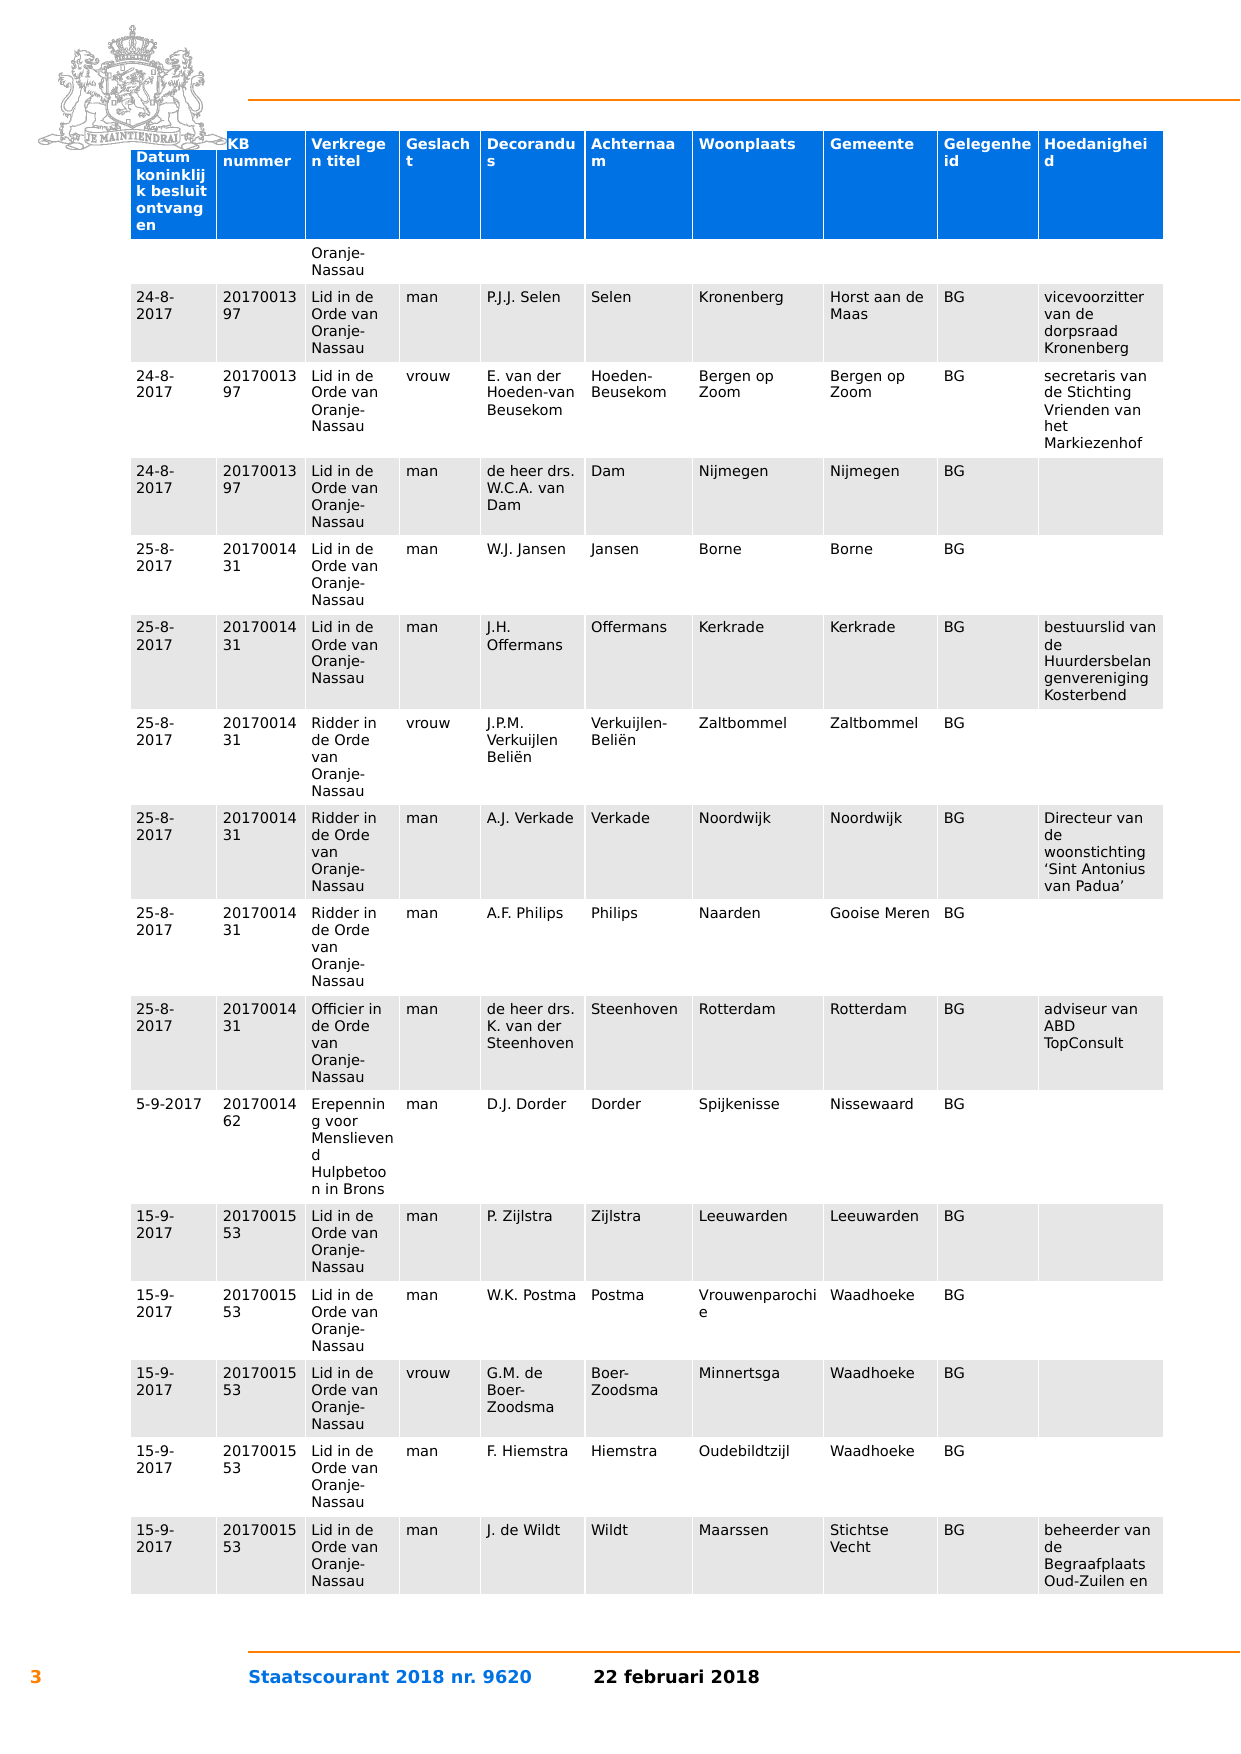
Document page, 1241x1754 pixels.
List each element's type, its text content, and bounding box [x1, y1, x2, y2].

table_cell Nijmegen [824, 458, 937, 535]
table_cell Nissewaard [824, 1091, 937, 1202]
table_cell G.M. de Boer-Zoodsma [481, 1360, 584, 1437]
table_cell Lid in de Orde van Oranje-Nassau [306, 284, 399, 362]
table_cell vrouw [400, 710, 480, 804]
table_cell 25-8-2017 [131, 901, 216, 995]
table_cell W.J. Jansen [481, 536, 584, 614]
table_cell Maarssen [693, 1517, 823, 1594]
table_cell Kerkrade [693, 615, 823, 709]
table_cell Lid in de Orde van Oranje-Nassau [306, 1282, 399, 1359]
table_header Geslacht [400, 131, 480, 239]
table_cell man [400, 615, 480, 709]
table_cell bestuurslid van de Huurdersbelangenvereniging Kosterbend [1039, 615, 1163, 709]
table_cell [938, 240, 1038, 283]
table_cell Borne [693, 536, 823, 614]
table_cell man [400, 458, 480, 535]
table_cell 5-9-2017 [131, 1091, 216, 1202]
table_cell Boer-Zoodsma [586, 1360, 692, 1437]
table_cell Directeur van de woonstichting ‘Sint Antonius van Padua’ [1039, 805, 1163, 899]
table_cell 2017001397 [217, 458, 305, 535]
table_cell 2017001431 [217, 805, 305, 899]
table_cell Vrouwenparochie [693, 1282, 823, 1359]
table_cell BG [938, 1091, 1038, 1202]
table_cell 15-9-2017 [131, 1517, 216, 1594]
table_cell BG [938, 1517, 1038, 1594]
table_cell Oranje-Nassau [306, 240, 399, 283]
table_cell Lid in de Orde van Oranje-Nassau [306, 1517, 399, 1594]
table_cell 2017001553 [217, 1282, 305, 1359]
table_cell Jansen [586, 536, 692, 614]
table_cell [824, 240, 937, 283]
table_cell Lid in de Orde van Oranje-Nassau [306, 1360, 399, 1437]
table_cell Postma [586, 1282, 692, 1359]
table_cell Hoeden-Beusekom [586, 363, 692, 457]
table_cell [131, 240, 216, 283]
table_cell Officier in de Orde van Oranje-Nassau [306, 996, 399, 1090]
table_cell J.P.M. Verkuijlen Beliën [481, 710, 584, 804]
table_header Verkregen titel [306, 131, 399, 239]
table_cell man [400, 1439, 480, 1516]
table_cell Gooise Meren [824, 901, 937, 995]
table_cell 24-8-2017 [131, 284, 216, 362]
table_cell Waadhoeke [824, 1282, 937, 1359]
table_cell [400, 240, 480, 283]
table_cell BG [938, 1439, 1038, 1516]
table_cell 2017001553 [217, 1517, 305, 1594]
table_cell de heer drs. W.C.A. van Dam [481, 458, 584, 535]
table_cell Lid in de Orde van Oranje-Nassau [306, 536, 399, 614]
table_cell Bergen op Zoom [693, 363, 823, 457]
table_cell [693, 240, 823, 283]
table_cell BG [938, 458, 1038, 535]
table_cell BG [938, 363, 1038, 457]
table_header Gemeente [824, 131, 937, 239]
table_cell man [400, 1517, 480, 1594]
table_cell Rotterdam [824, 996, 937, 1090]
table_cell BG [938, 901, 1038, 995]
table_cell 25-8-2017 [131, 615, 216, 709]
table_cell [1039, 901, 1163, 995]
table_cell Wildt [586, 1517, 692, 1594]
table_cell [1039, 1204, 1163, 1281]
table_cell Lid in de Orde van Oranje-Nassau [306, 1204, 399, 1281]
table_cell beheerder van de Begraafplaats Oud-Zuilen en [1039, 1517, 1163, 1594]
table_cell J. de Wildt [481, 1517, 584, 1594]
table_cell BG [938, 1360, 1038, 1437]
table_cell F. Hiemstra [481, 1439, 584, 1516]
table_cell J.H. Offermans [481, 615, 584, 709]
table_cell BG [938, 1204, 1038, 1281]
table_cell man [400, 996, 480, 1090]
table_cell 25-8-2017 [131, 536, 216, 614]
table_cell [1039, 536, 1163, 614]
table_cell Spijkenisse [693, 1091, 823, 1202]
table_cell Lid in de Orde van Oranje-Nassau [306, 458, 399, 535]
table_cell Noordwijk [824, 805, 937, 899]
table_cell BG [938, 996, 1038, 1090]
table_cell Zaltbommel [693, 710, 823, 804]
table_cell Offermans [586, 615, 692, 709]
table_cell [1039, 1091, 1163, 1202]
table_cell Selen [586, 284, 692, 362]
table_cell Leeuwarden [824, 1204, 937, 1281]
table_cell 15-9-2017 [131, 1439, 216, 1516]
table_header Decorandus [481, 131, 584, 239]
table_cell [217, 240, 305, 283]
table_cell W.K. Postma [481, 1282, 584, 1359]
table_cell [1039, 240, 1163, 283]
table_cell BG [938, 615, 1038, 709]
table_cell Oudebildtzijl [693, 1439, 823, 1516]
table_cell [1039, 458, 1163, 535]
table_cell adviseur van ABD TopConsult [1039, 996, 1163, 1090]
table_cell Philips [586, 901, 692, 995]
table_cell BG [938, 536, 1038, 614]
table_cell man [400, 1204, 480, 1281]
table_cell Waadhoeke [824, 1439, 937, 1516]
table_cell P.J.J. Selen [481, 284, 584, 362]
table_cell 2017001431 [217, 536, 305, 614]
table_cell A.F. Philips [481, 901, 584, 995]
table_cell Erepenning voor Menslievend Hulpbetoon in Brons [306, 1091, 399, 1202]
table_cell Bergen op Zoom [824, 363, 937, 457]
table_cell man [400, 536, 480, 614]
table_cell Hiemstra [586, 1439, 692, 1516]
table_cell [481, 240, 584, 283]
table_cell Horst aan de Maas [824, 284, 937, 362]
table_cell Dorder [586, 1091, 692, 1202]
table_cell A.J. Verkade [481, 805, 584, 899]
table_cell man [400, 901, 480, 995]
table_cell Waadhoeke [824, 1360, 937, 1437]
table_cell Ridder in de Orde van Oranje-Nassau [306, 805, 399, 899]
table_cell Lid in de Orde van Oranje-Nassau [306, 363, 399, 457]
table_cell D.J. Dorder [481, 1091, 584, 1202]
table_cell Borne [824, 536, 937, 614]
table_cell man [400, 1282, 480, 1359]
table_cell 2017001553 [217, 1439, 305, 1516]
table_cell 2017001397 [217, 284, 305, 362]
table_cell P. Zijlstra [481, 1204, 584, 1281]
table_cell Ridder in de Orde van Oranje-Nassau [306, 901, 399, 995]
table_cell Noordwijk [693, 805, 823, 899]
table_cell 2017001553 [217, 1204, 305, 1281]
table_cell vrouw [400, 1360, 480, 1437]
table_cell [1039, 1282, 1163, 1359]
picture [38, 25, 227, 150]
table_cell Nijmegen [693, 458, 823, 535]
table_cell Naarden [693, 901, 823, 995]
table_cell Ridder in de Orde van Oranje-Nassau [306, 710, 399, 804]
table_cell 2017001397 [217, 363, 305, 457]
table_cell secretaris van de Stichting Vrienden van het Markiezenhof [1039, 363, 1163, 457]
table_cell vrouw [400, 363, 480, 457]
table_cell Verkade [586, 805, 692, 899]
table_cell [1039, 1439, 1163, 1516]
table_cell 15-9-2017 [131, 1282, 216, 1359]
table_cell 2017001431 [217, 710, 305, 804]
table_header Woonplaats [693, 131, 823, 239]
table_cell 15-9-2017 [131, 1204, 216, 1281]
table_cell Steenhoven [586, 996, 692, 1090]
table_cell 2017001553 [217, 1360, 305, 1437]
table_cell [1039, 1360, 1163, 1437]
table_cell man [400, 1091, 480, 1202]
table_header Achternaam [586, 131, 692, 239]
table_cell BG [938, 710, 1038, 804]
table_cell Lid in de Orde van Oranje-Nassau [306, 615, 399, 709]
table_cell BG [938, 1282, 1038, 1359]
table_cell [1039, 710, 1163, 804]
table_cell man [400, 284, 480, 362]
table_cell 2017001431 [217, 901, 305, 995]
table_cell Verkuijlen-Beliën [586, 710, 692, 804]
table_cell BG [938, 284, 1038, 362]
table_cell de heer drs. K. van der Steenhoven [481, 996, 584, 1090]
table_cell Kerkrade [824, 615, 937, 709]
table_cell Zaltbommel [824, 710, 937, 804]
table_cell 25-8-2017 [131, 805, 216, 899]
table_cell 2017001462 [217, 1091, 305, 1202]
table_cell 24-8-2017 [131, 458, 216, 535]
table_header KB nummer [217, 131, 305, 239]
table_header Hoedanigheid [1039, 131, 1163, 239]
table_cell vicevoorzitter van de dorpsraad Kronenberg [1039, 284, 1163, 362]
table_cell Leeuwarden [693, 1204, 823, 1281]
table_cell Minnertsga [693, 1360, 823, 1437]
table_cell Stichtse Vecht [824, 1517, 937, 1594]
table_cell Kronenberg [693, 284, 823, 362]
table_cell E. van der Hoeden-van Beusekom [481, 363, 584, 457]
table_cell 25-8-2017 [131, 710, 216, 804]
table_header Gelegenheid [938, 131, 1038, 239]
table_cell 2017001431 [217, 615, 305, 709]
table_cell Rotterdam [693, 996, 823, 1090]
table_cell Lid in de Orde van Oranje-Nassau [306, 1439, 399, 1516]
table_cell BG [938, 805, 1038, 899]
table_cell 24-8-2017 [131, 363, 216, 457]
table_cell Zijlstra [586, 1204, 692, 1281]
table_header Datum koninklijk besluit ontvangen [131, 150, 216, 239]
table_cell 15-9-2017 [131, 1360, 216, 1437]
table_cell 2017001431 [217, 996, 305, 1090]
table_cell [586, 240, 692, 283]
table_cell man [400, 805, 480, 899]
table_cell 25-8-2017 [131, 996, 216, 1090]
table_cell Dam [586, 458, 692, 535]
